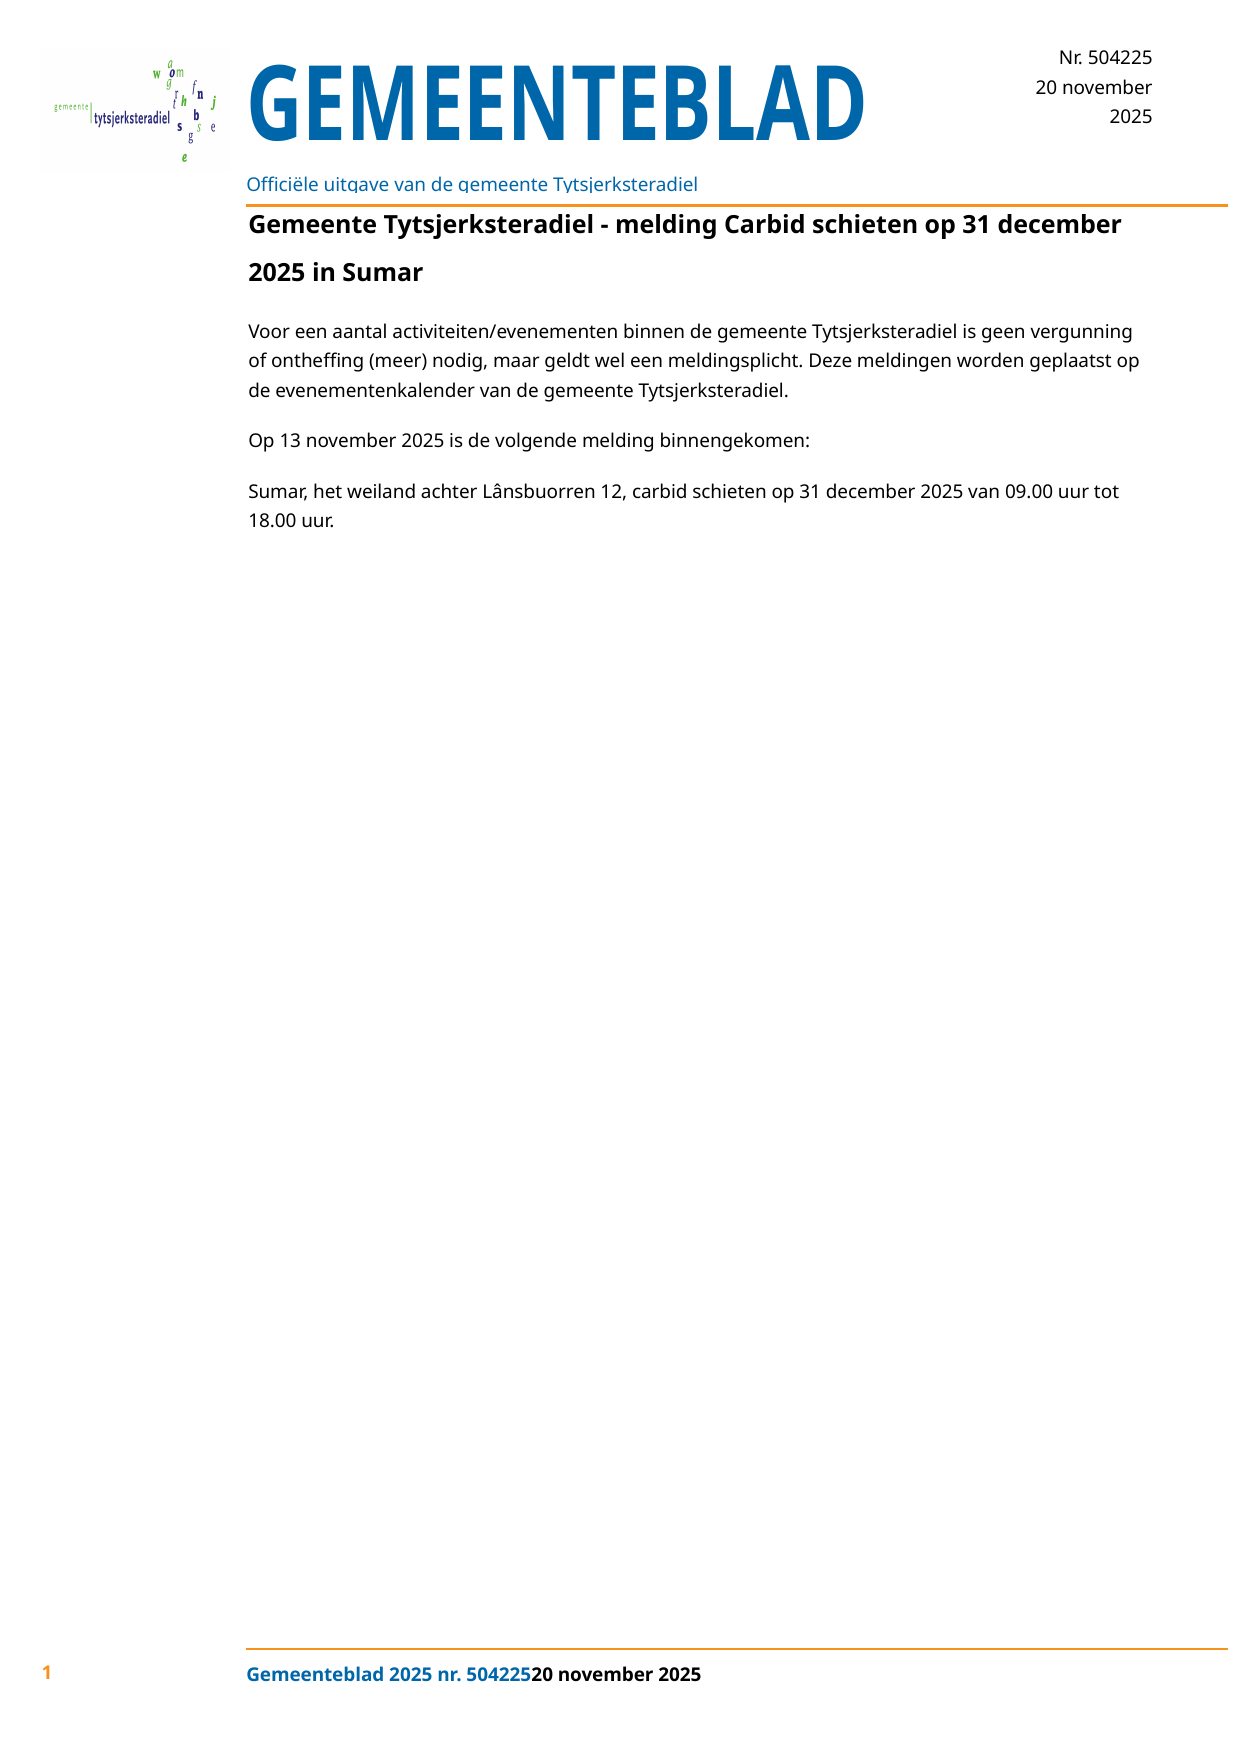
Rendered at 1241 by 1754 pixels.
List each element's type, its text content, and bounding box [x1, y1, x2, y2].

text Sumar, het weiland achter Lânsbuorren 12, carbid schieten op 31 december 2025 van 09.00 uur tot 18.00 uur. [248, 478, 1152, 533]
picture [41, 47, 231, 172]
text Voor een aantal activiteiten/evenementen binnen de gemeente Tytsjerksteradiel is geen vergunning of ontheffing (meer) nodig, maar geldt wel een meldingsplicht. Deze meldingen worden geplaatst op de evenementenkalender van de gemeente Tytsjerksteradiel. [248, 318, 1152, 403]
text Op 13 november 2025 is de volgende melding binnengekomen: [248, 427, 1152, 453]
text Gemeente Tytsjerksteradiel - melding Carbid schieten op 31 december 2025 in Sumar [248, 207, 1152, 288]
